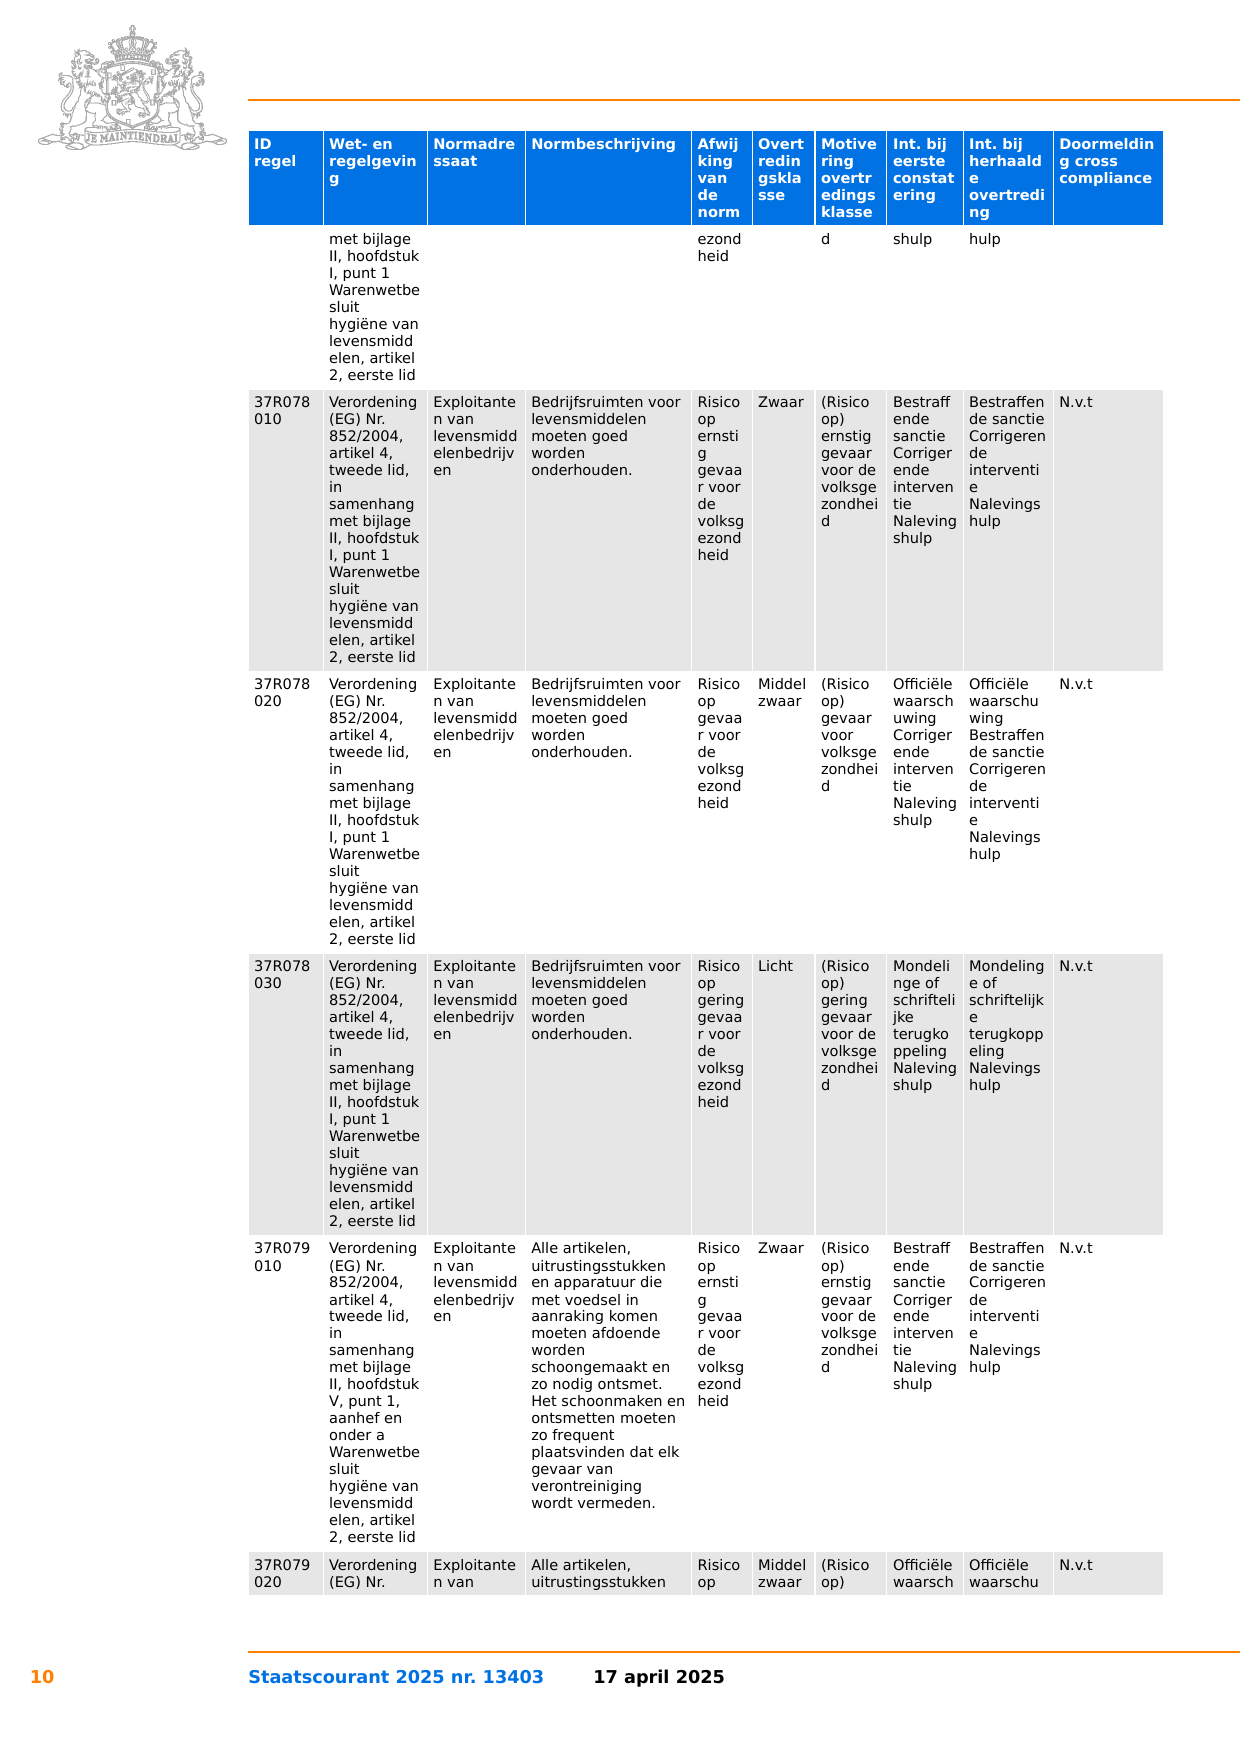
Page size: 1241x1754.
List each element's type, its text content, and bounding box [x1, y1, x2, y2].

table_cell Officiële waarschuwing Bestraffende sanctie Corrigerende interventie Nalevingshulp [964, 672, 1053, 953]
table_cell d [816, 226, 886, 388]
table_cell Bestraffende sanctie Corrigerende interventie Nalevingshulp [887, 390, 963, 671]
table_cell Verordening (EG) Nr. 852/2004, artikel 4, tweede lid, in samenhang met bijlage II, hoofdstuk I, punt 1 Warenwetbesluit hygiëne van levensmiddelen, artikel 2, eerste lid [324, 390, 427, 671]
table_cell Risico op ernstig gevaar voor de volksgezondheid [692, 1236, 752, 1551]
table_cell Zwaar [753, 1236, 814, 1551]
table_cell Risico op ernstig gevaar voor de volksgezondheid [692, 390, 752, 671]
table_header Doormelding cross compliance [1054, 131, 1163, 225]
table_cell Bedrijfsruimten voor levensmiddelen moeten goed worden onderhouden. [526, 954, 691, 1235]
table_cell N.v.t [1054, 954, 1163, 1235]
table_header Int. bij herhaalde overtreding [964, 131, 1053, 225]
table_header Afwijking van de norm [692, 131, 752, 225]
table_header Wet- en regelgeving [324, 131, 427, 225]
table_cell (Risico op) ernstig gevaar voor de volksgezondheid [816, 390, 886, 671]
table_cell hulp [964, 226, 1053, 388]
table_cell [526, 226, 691, 388]
table_header Int. bij eerste constatering [887, 131, 963, 225]
table_cell 37R078010 [249, 390, 323, 671]
table_cell Exploitanten van levensmiddelenbedrijven [428, 1236, 525, 1551]
table_cell Officiële waarschu [964, 1552, 1053, 1595]
table_cell Alle artikelen, uitrustingsstukken en apparatuur die met voedsel in aanraking komen moeten afdoende worden schoongemaakt en zo nodig ontsmet. Het schoonmaken en ontsmetten moeten zo frequent plaatsvinden dat elk gevaar van verontreiniging wordt vermeden. [526, 1236, 691, 1551]
table_header Normadressaat [428, 131, 525, 225]
table_cell (Risico op) [816, 1552, 886, 1595]
table_cell Alle artikelen, uitrustingsstukken [526, 1552, 691, 1595]
table_cell (Risico op) gering gevaar voor de volksgezondheid [816, 954, 886, 1235]
table_cell N.v.t [1054, 1236, 1163, 1551]
table_cell Risico op gering gevaar voor de volksgezondheid [692, 954, 752, 1235]
table_cell 37R079020 [249, 1552, 323, 1595]
table_cell Verordening (EG) Nr. [324, 1552, 427, 1595]
table_cell Exploitanten van levensmiddelenbedrijven [428, 390, 525, 671]
picture [38, 25, 227, 150]
table_cell Verordening (EG) Nr. 852/2004, artikel 4, tweede lid, in samenhang met bijlage II, hoofdstuk I, punt 1 Warenwetbesluit hygiëne van levensmiddelen, artikel 2, eerste lid [324, 672, 427, 953]
table_cell [1054, 226, 1163, 388]
table_cell Bedrijfsruimten voor levensmiddelen moeten goed worden onderhouden. [526, 672, 691, 953]
table_cell Middelzwaar [753, 1552, 814, 1595]
table_cell Exploitanten van levensmiddelenbedrijven [428, 954, 525, 1235]
table_cell shulp [887, 226, 963, 388]
table_cell [249, 226, 323, 388]
table_cell Zwaar [753, 390, 814, 671]
table_cell [753, 226, 814, 388]
table_cell Bestraffende sanctie Corrigerende interventie Nalevingshulp [964, 1236, 1053, 1551]
table_cell 37R078020 [249, 672, 323, 953]
table_cell Officiële waarschuwing Corrigerende interventie Nalevingshulp [887, 672, 963, 953]
table_cell ezondheid [692, 226, 752, 388]
table_cell Exploitanten van [428, 1552, 525, 1595]
table_cell Bestraffende sanctie Corrigerende interventie Nalevingshulp [887, 1236, 963, 1551]
table_cell 37R079010 [249, 1236, 323, 1551]
table_cell N.v.t [1054, 390, 1163, 671]
table_cell Mondelinge of schriftelijke terugkoppeling Nalevingshulp [964, 954, 1053, 1235]
table_cell Exploitanten van levensmiddelenbedrijven [428, 672, 525, 953]
table_header Motivering overtredingsklasse [816, 131, 886, 225]
table_header Normbeschrijving [526, 131, 691, 225]
table_cell Mondelinge of schriftelijke terugkoppeling Nalevingshulp [887, 954, 963, 1235]
table_cell Officiële waarsch [887, 1552, 963, 1595]
table_cell (Risico op) gevaar voor volksgezondheid [816, 672, 886, 953]
table_cell Verordening (EG) Nr. 852/2004, artikel 4, tweede lid, in samenhang met bijlage II, hoofdstuk V, punt 1, aanhef en onder a Warenwetbesluit hygiëne van levensmiddelen, artikel 2, eerste lid [324, 1236, 427, 1551]
table_header Overtredingsklasse [753, 131, 814, 225]
table_cell met bijlage II, hoofdstuk I, punt 1 Warenwetbesluit hygiëne van levensmiddelen, artikel 2, eerste lid [324, 226, 427, 388]
table_cell Risico op [692, 1552, 752, 1595]
table_cell N.v.t [1054, 672, 1163, 953]
table_cell 37R078030 [249, 954, 323, 1235]
table_cell Middelzwaar [753, 672, 814, 953]
table_cell [428, 226, 525, 388]
table_cell Bedrijfsruimten voor levensmiddelen moeten goed worden onderhouden. [526, 390, 691, 671]
table_cell N.v.t [1054, 1552, 1163, 1595]
table_cell Risico op gevaar voor de volksgezondheid [692, 672, 752, 953]
table_cell Verordening (EG) Nr. 852/2004, artikel 4, tweede lid, in samenhang met bijlage II, hoofdstuk I, punt 1 Warenwetbesluit hygiëne van levensmiddelen, artikel 2, eerste lid [324, 954, 427, 1235]
table_cell Bestraffende sanctie Corrigerende interventie Nalevingshulp [964, 390, 1053, 671]
table_header ID regel [249, 131, 323, 225]
table_cell Licht [753, 954, 814, 1235]
table_cell (Risico op) ernstig gevaar voor de volksgezondheid [816, 1236, 886, 1551]
